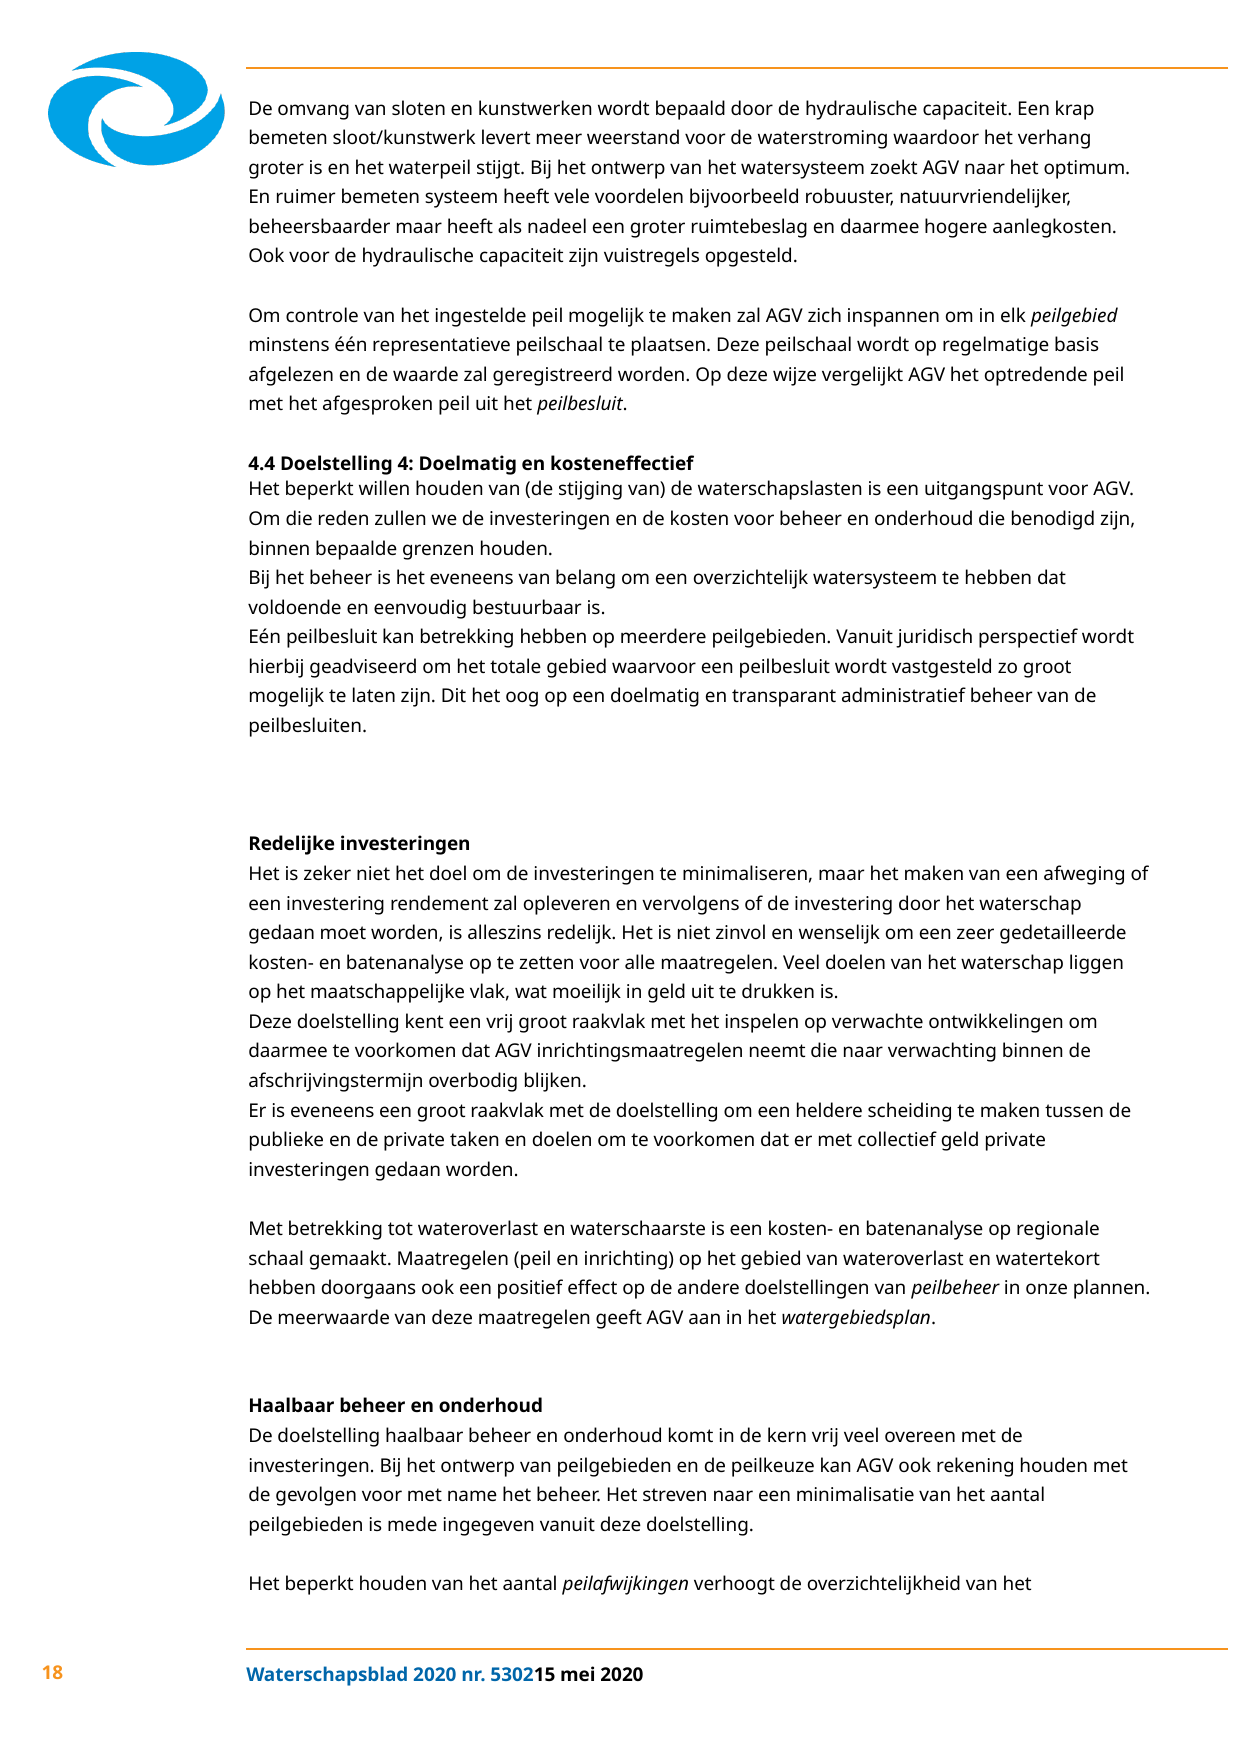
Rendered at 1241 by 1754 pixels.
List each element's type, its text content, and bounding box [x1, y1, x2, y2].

text Het is zeker niet het doel om de investeringen te minimaliseren, maar het maken van een afweging of een investering rendement zal opleveren en vervolgens of de investering door het waterschap gedaan moet worden, is alleszins redelijk. Het is niet zinvol en wenselijk om een zeer gedetailleerde kosten- en batenanalyse op te zetten voor alle maatregelen. Veel doelen van het waterschap liggen op het maatschappelijke vlak, wat moeilijk in geld uit te drukken is. [248, 860, 1152, 1004]
text Het beperkt willen houden van (de stijging van) de waterschapslasten is een uitgangspunt voor AGV. Om die reden zullen we de investeringen en de kosten voor beheer en onderhoud die benodigd zijn, binnen bepaalde grenzen houden. [248, 476, 1152, 560]
picture [41, 47, 231, 172]
text Met betrekking tot wateroverlast en waterschaarste is een kosten- en batenanalyse op regionale schaal gemaakt. Maatregelen (peil en inrichting) op het gebied van wateroverlast en watertekort hebben doorgaans ook een positief effect op de andere doelstellingen van peilbeheer in onze plannen. De meerwaarde van deze maatregelen geeft AGV aan in het watergebiedsplan. [248, 1215, 1152, 1329]
text Haalbaar beheer en onderhoud [248, 1393, 1152, 1418]
text Redelijke investeringen [248, 831, 1152, 856]
text Bij het beheer is het eveneens van belang om een overzichtelijk watersysteem te hebben dat voldoende en eenvoudig bestuurbaar is. [248, 564, 1152, 619]
text De omvang van sloten en kunstwerken wordt bepaald door de hydraulische capaciteit. Een krap bemeten sloot/kunstwerk levert meer weerstand voor de waterstroming waardoor het verhang groter is en het waterpeil stijgt. Bij het ontwerp van het watersysteem zoekt AGV naar het optimum. En ruimer bemeten systeem heeft vele voordelen bijvoorbeeld robuuster, natuurvriendelijker, beheersbaarder maar heeft als nadeel een groter ruimtebeslag en daarmee hogere aanlegkosten. Ook voor de hydraulische capaciteit zijn vuistregels opgesteld. [248, 95, 1152, 268]
text Het beperkt houden van het aantal peilafwijkingen verhoogt de overzichtelijkheid van het [248, 1570, 1152, 1596]
text Eén peilbesluit kan betrekking hebben op meerdere peilgebieden. Vanuit juridisch perspectief wordt hierbij geadviseerd om het totale gebied waarvoor een peilbesluit wordt vastgesteld zo groot mogelijk te laten zijn. Dit het oog op een doelmatig en transparant administratief beheer van de peilbesluiten. [248, 623, 1152, 738]
text De doelstelling haalbaar beheer en onderhoud komt in de kern vrij veel overeen met de investeringen. Bij het ontwerp van peilgebieden en de peilkeuze kan AGV ook rekening houden met de gevolgen voor met name het beheer. Het streven naar een minimalisatie van het aantal peilgebieden is mede ingegeven vanuit deze doelstelling. [248, 1422, 1152, 1537]
text Er is eveneens een groot raakvlak met de doelstelling om een heldere scheiding te maken tussen de publieke en de private taken en doelen om te voorkomen dat er met collectief geld private investeringen gedaan worden. [248, 1097, 1152, 1182]
text Om controle van het ingestelde peil mogelijk te maken zal AGV zich inspannen om in elk peilgebied minstens één representatieve peilschaal te plaatsen. Deze peilschaal wordt op regelmatige basis afgelezen en de waarde zal geregistreerd worden. Op deze wijze vergelijkt AGV het optredende peil met het afgesproken peil uit het peilbesluit. [248, 302, 1152, 416]
text Deze doelstelling kent een vrij groot raakvlak met het inspelen op verwachte ontwikkelingen om daarmee te voorkomen dat AGV inrichtingsmaatregelen neemt die naar verwachting binnen de afschrijvingstermijn overbodig blijken. [248, 1008, 1152, 1093]
text 4.4 Doelstelling 4: Doelmatig en kosteneffectief [248, 450, 1152, 476]
